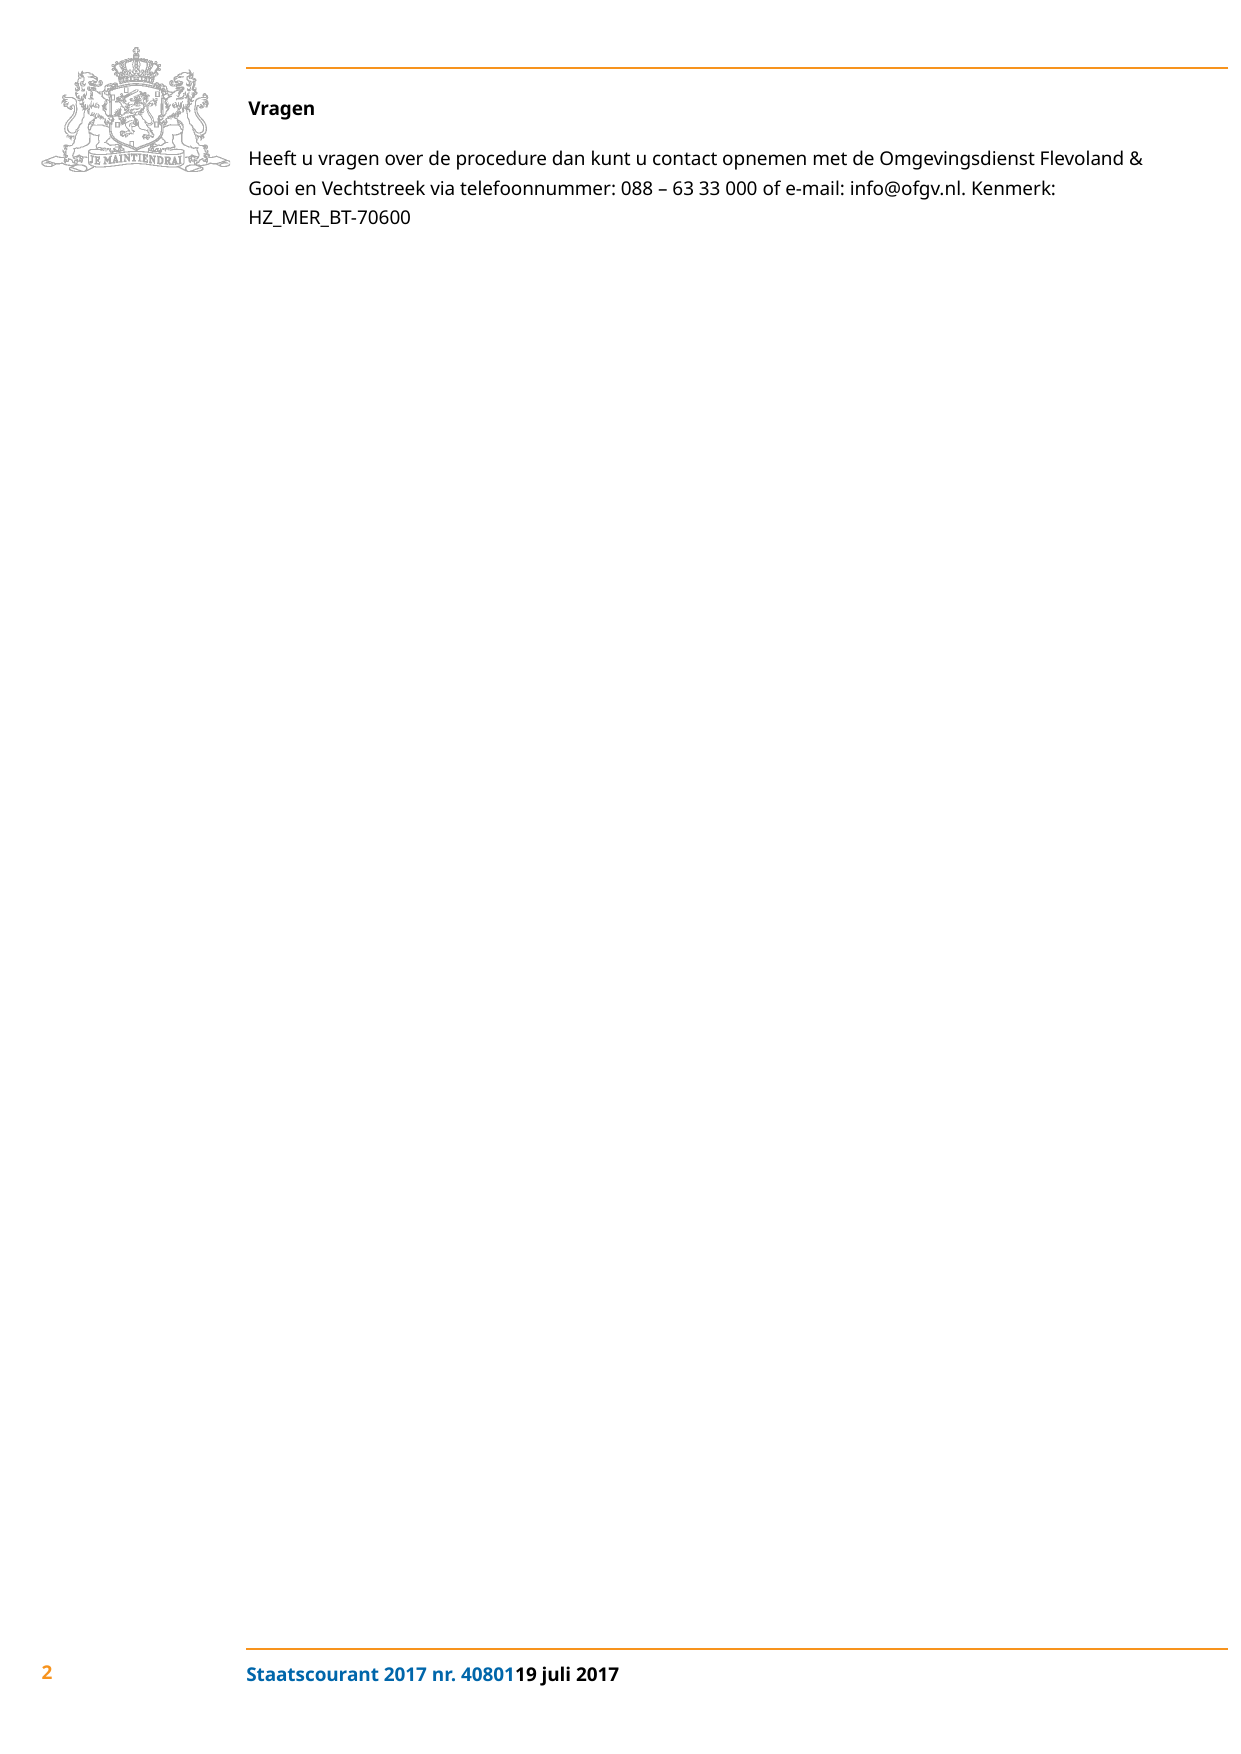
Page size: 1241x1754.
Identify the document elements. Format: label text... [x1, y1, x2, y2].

text Vragen [248, 95, 1152, 121]
picture [41, 47, 231, 172]
text Heeft u vragen over de procedure dan kunt u contact opnemen met de Omgevingsdienst Flevoland & Gooi en Vechtstreek via telefoonnummer: 088 – 63 33 000 of e-mail: info@ofgv.nl. Kenmerk: HZ_MER_BT-70600 [248, 145, 1152, 230]
